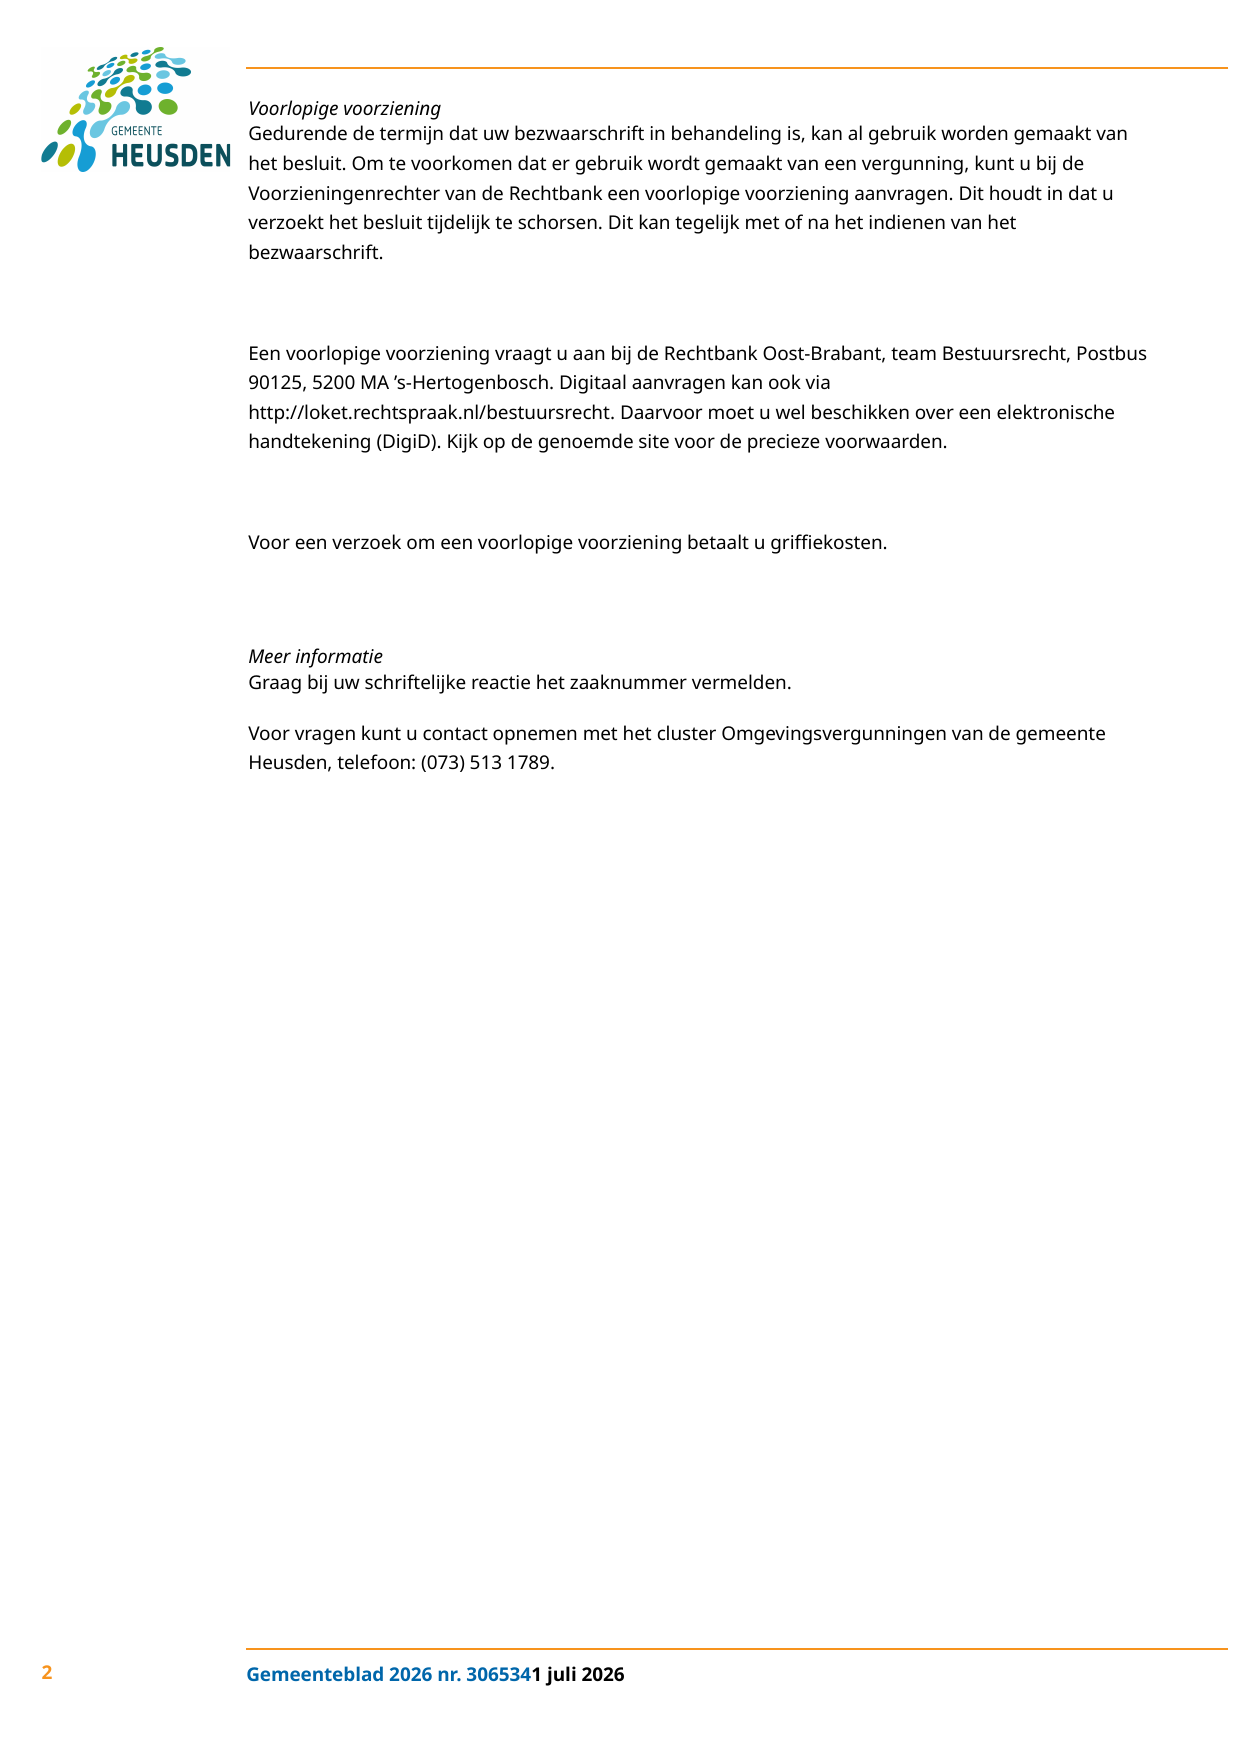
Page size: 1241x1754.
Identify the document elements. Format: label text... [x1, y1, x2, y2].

text Graag bij uw schriftelijke reactie het zaaknummer vermelden. [248, 669, 1152, 695]
text Voor vragen kunt u contact opnemen met het cluster Omgevingsvergunningen van de gemeente Heusden, telefoon: (073) 513 1789. [248, 720, 1152, 775]
picture [41, 47, 231, 172]
text Meer informatie [248, 644, 1152, 669]
text Gedurende de termijn dat uw bezwaarschrift in behandeling is, kan al gebruik worden gemaakt van het besluit. Om te voorkomen dat er gebruik wordt gemaakt van een vergunning, kunt u bij de Voorzieningenrechter van de Rechtbank een voorlopige voorziening aanvragen. Dit houdt in dat u verzoekt het besluit tijdelijk te schorsen. Dit kan tegelijk met of na het indienen van het bezwaarschrift. [248, 121, 1152, 264]
text Voor een verzoek om een voorlopige voorziening betaalt u griffiekosten. [248, 529, 1152, 555]
text Een voorlopige voorziening vraagt u aan bij de Rechtbank Oost-Brabant, team Bestuursrecht, Postbus 90125, 5200 MA ’s-Hertogenbosch. Digitaal aanvragen kan ook via http://loket.rechtspraak.nl/bestuursrecht. Daarvoor moet u wel beschikken over een elektronische handtekening (DigiD). Kijk op de genoemde site voor de precieze voorwaarden. [248, 340, 1152, 454]
text Voorlopige voorziening [248, 95, 1152, 121]
